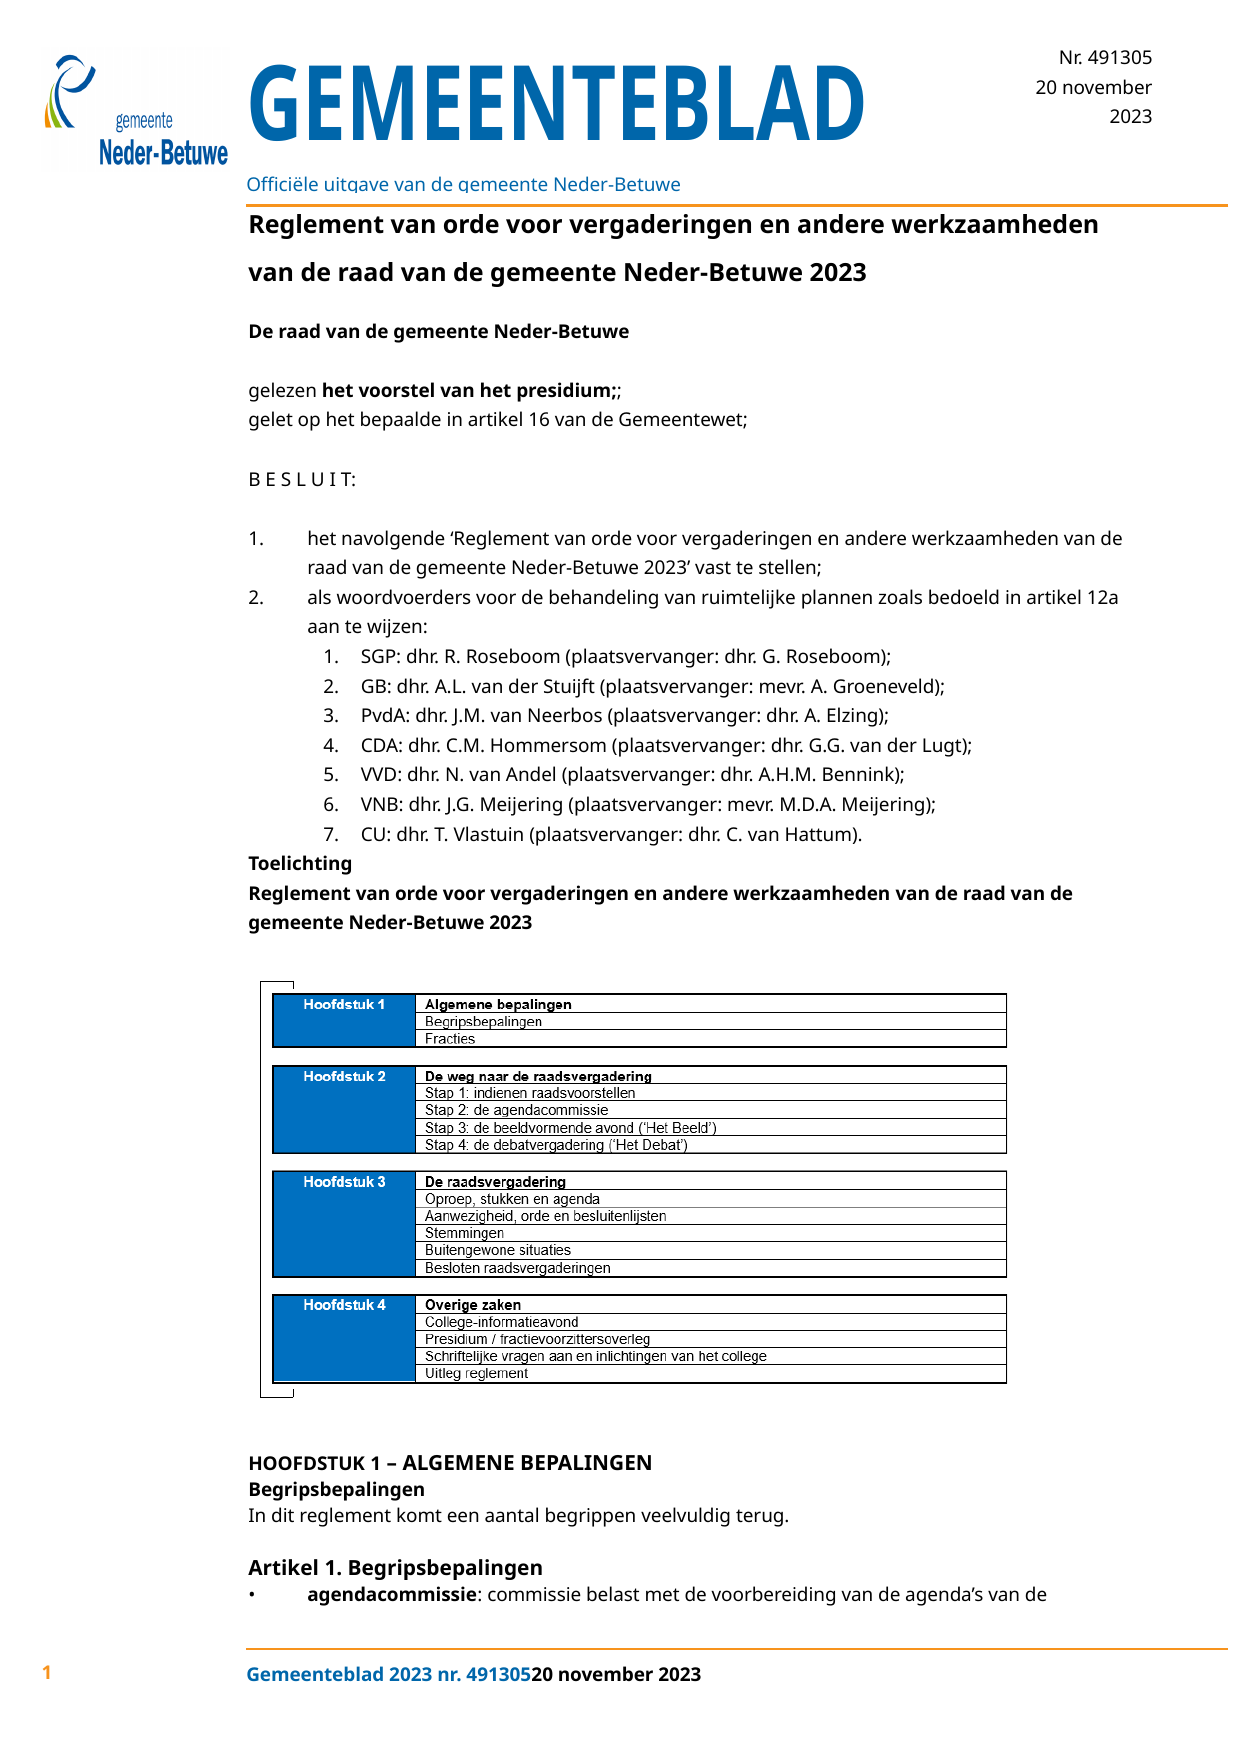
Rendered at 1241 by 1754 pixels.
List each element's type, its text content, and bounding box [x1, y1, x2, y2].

text Artikel 1. Begripsbepalingen [248, 1553, 1152, 1581]
text Begripsbepalingen [248, 1477, 1152, 1502]
picture [268, 989, 1008, 1389]
list CU: dhr. T. Vlastuin (plaatsvervanger: dhr. C. van Hattum). [323, 821, 1152, 847]
text HOOFDSTUK 1 – ALGEMENE BEPALINGEN [248, 1448, 1152, 1477]
list VVD: dhr. N. van Andel (plaatsvervanger: dhr. A.H.M. Bennink); [323, 762, 1152, 787]
text gelezen het voorstel van het presidium;; [248, 377, 1152, 403]
list het navolgende ‘Reglement van orde voor vergaderingen en andere werkzaamheden van de raad van de gemeente Neder-Betuwe 2023’ vast te stellen; [248, 525, 1152, 580]
text Reglement van orde voor vergaderingen en andere werkzaamheden van de raad van de gemeente Neder-Betuwe 2023 [248, 207, 1152, 288]
list SGP: dhr. R. Roseboom (plaatsvervanger: dhr. G. Roseboom); [323, 643, 1152, 669]
list als woordvoerders voor de behandeling van ruimtelijke plannen zoals bedoeld in artikel 12a aan te wijzen: [248, 584, 1152, 639]
text gelet op het bepaalde in artikel 16 van de Gemeentewet; [248, 407, 1152, 432]
list VNB: dhr. J.G. Meijering (plaatsvervanger: mevr. M.D.A. Meijering); [323, 791, 1152, 817]
text Toelichting [248, 850, 1152, 876]
list GB: dhr. A.L. van der Stuijft (plaatsvervanger: mevr. A. Groeneveld); [323, 673, 1152, 699]
text In dit reglement komt een aantal begrippen veelvuldig terug. [248, 1502, 1152, 1528]
text Reglement van orde voor vergaderingen en andere werkzaamheden van de raad van de gemeente Neder-Betuwe 2023 [248, 880, 1152, 935]
list agendacommissie: commissie belast met de voorbereiding van de agenda’s van de [248, 1581, 1152, 1607]
text De raad van de gemeente Neder-Betuwe [248, 318, 1152, 344]
list PvdA: dhr. J.M. van Neerbos (plaatsvervanger: dhr. A. Elzing); [323, 702, 1152, 728]
list CDA: dhr. C.M. Hommersom (plaatsvervanger: dhr. G.G. van der Lugt); [323, 732, 1152, 758]
text B E S L U I T: [248, 466, 1152, 492]
picture [41, 47, 231, 172]
